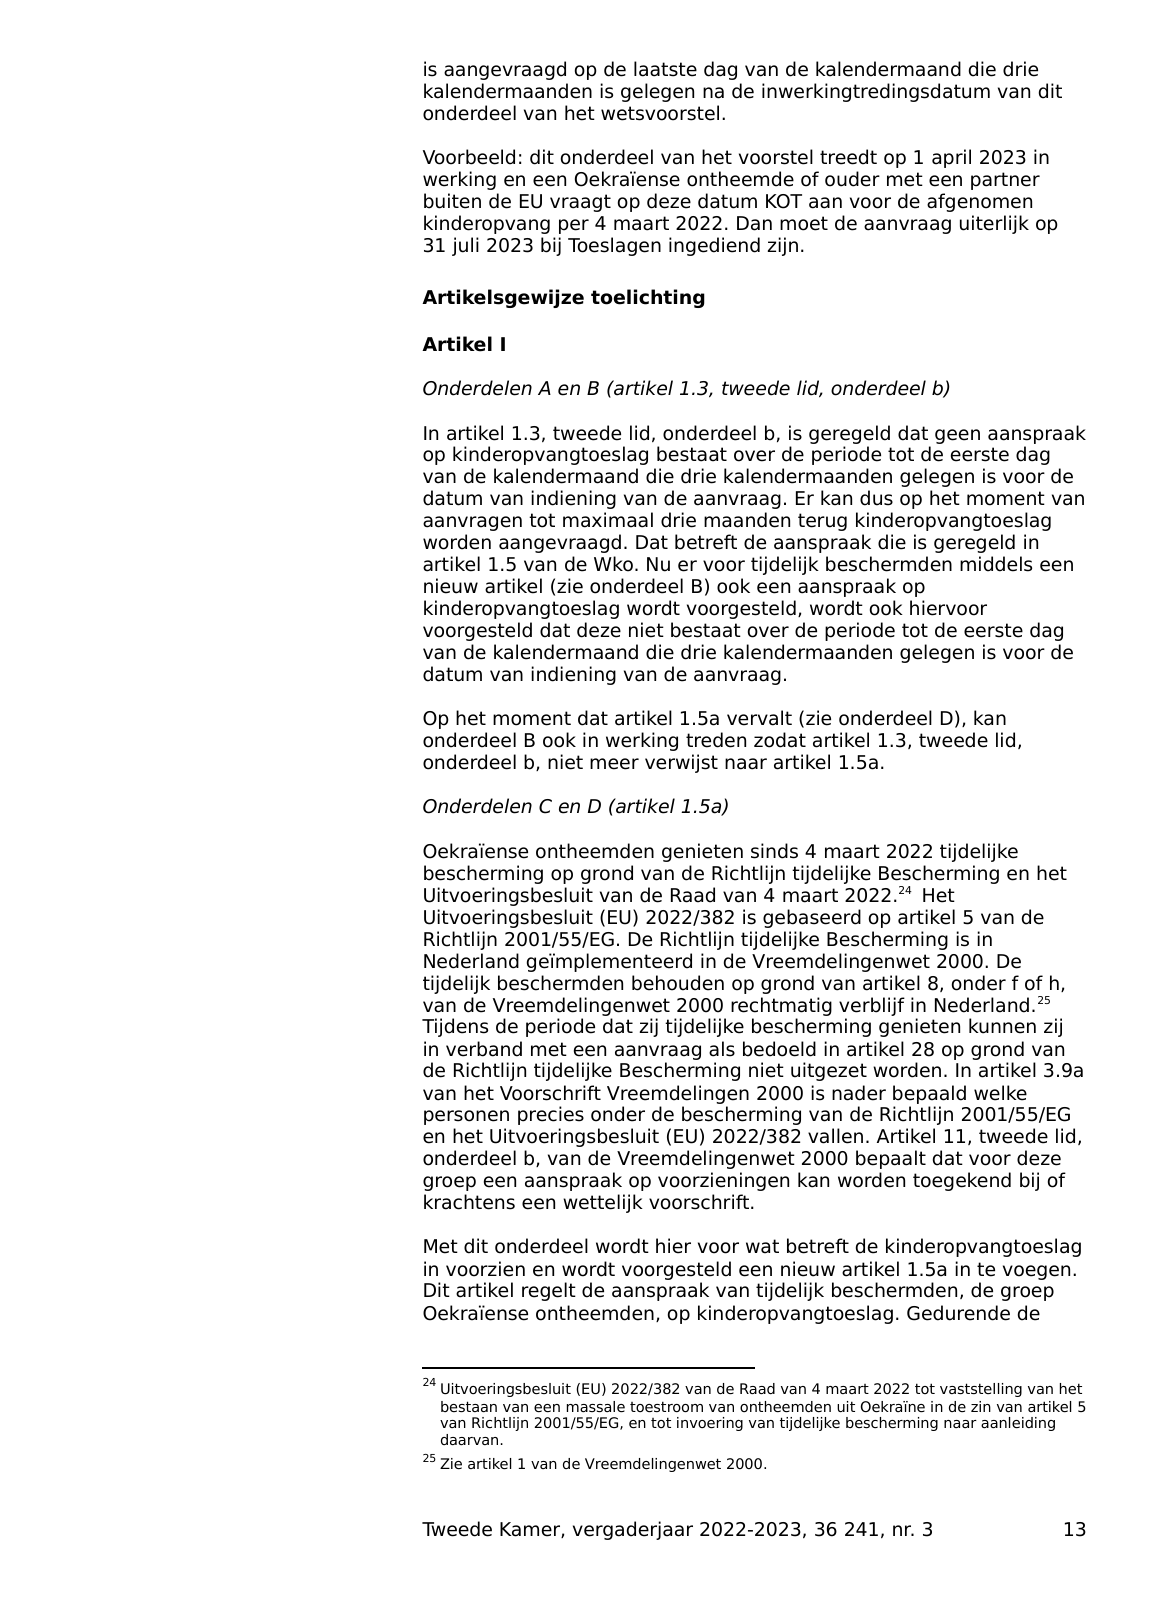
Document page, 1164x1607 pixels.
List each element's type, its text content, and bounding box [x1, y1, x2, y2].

text Met dit onderdeel wordt hier voor wat betreft de kinderopvangtoeslag in voorzien en wordt voorgesteld een nieuw artikel 1.5a in te voegen. Dit artikel regelt de aanspraak van tijdelijk beschermden, de groep Oekraïense ontheemden, op kinderopvangtoeslag. Gedurende de [422, 1236, 1087, 1324]
text In artikel 1.3, tweede lid, onderdeel b, is geregeld dat geen aanspraak op kinderopvangtoeslag bestaat over de periode tot de eerste dag van de kalendermaand die drie kalendermaanden gelegen is voor de datum van indiening van de aanvraag. Er kan dus op het moment van aanvragen tot maximaal drie maanden terug kinderopvangtoeslag worden aangevraagd. Dat betreft de aanspraak die is geregeld in artikel 1.5 van de Wko. Nu er voor tijdelijk beschermden middels een nieuw artikel (zie onderdeel B) ook een aanspraak op kinderopvangtoeslag wordt voorgesteld, wordt ook hiervoor voorgesteld dat deze niet bestaat over de periode tot de eerste dag van de kalendermaand die drie kalendermaanden gelegen is voor de datum van indiening van de aanvraag. [422, 422, 1087, 686]
text Uitvoeringsbesluit (EU) 2022/382 van de Raad van 4 maart 2022 tot vaststelling van het bestaan van een massale toestroom van ontheemden uit Oekraïne in de zin van artikel 5 van Richtlijn 2001/55/EG, en tot invoering van tijdelijke bescherming naar aanleiding daarvan. [422, 1377, 1087, 1449]
text is aangevraagd op de laatste dag van de kalendermaand die drie kalendermaanden is gelegen na de inwerkingtredingsdatum van dit onderdeel van het wetsvoorstel. [422, 59, 1087, 125]
subtitle Onderdelen A en B (artikel 1.3, tweede lid, onderdeel b) [422, 378, 1087, 400]
text Voorbeeld: dit onderdeel van het voorstel treedt op 1 april 2023 in werking en een Oekraïense ontheemde of ouder met een partner buiten de EU vraagt op deze datum KOT aan voor de afgenomen kinderopvang per 4 maart 2022. Dan moet de aanvraag uiterlijk op 31 juli 2023 bij Toeslagen ingediend zijn. [422, 147, 1087, 257]
text Zie artikel 1 van de Vreemdelingenwet 2000. [422, 1452, 1087, 1474]
subtitle Onderdelen C en D (artikel 1.5a) [422, 796, 1087, 818]
subtitle Artikel I [422, 334, 1087, 356]
text Oekraïense ontheemden genieten sinds 4 maart 2022 tijdelijke bescherming op grond van de Richtlijn tijdelijke Bescherming en het Uitvoeringsbesluit van de Raad van 4 maart 2022. Het Uitvoeringsbesluit (EU) 2022/382 is gebaseerd op artikel 5 van de Richtlijn 2001/55/EG. De Richtlijn tijdelijke Bescherming is in Nederland geïmplementeerd in de Vreemdelingenwet 2000. De tijdelijk beschermden behouden op grond van artikel 8, onder f of h, van de Vreemdelingenwet 2000 rechtmatig verblijf in Nederland. Tijdens de periode dat zij tijdelijke bescherming genieten kunnen zij in verband met een aanvraag als bedoeld in artikel 28 op grond van de Richtlijn tijdelijke Bescherming niet uitgezet worden. In artikel 3.9a van het Voorschrift Vreemdelingen 2000 is nader bepaald welke personen precies onder de bescherming van de Richtlijn 2001/55/EG en het Uitvoeringsbesluit (EU) 2022/382 vallen. Artikel 11, tweede lid, onderdeel b, van de Vreemdelingenwet 2000 bepaalt dat voor deze groep een aanspraak op voorzieningen kan worden toegekend bij of krachtens een wettelijk voorschrift. [422, 841, 1087, 1214]
text Op het moment dat artikel 1.5a vervalt (zie onderdeel D), kan onderdeel B ook in werking treden zodat artikel 1.3, tweede lid, onderdeel b, niet meer verwijst naar artikel 1.5a. [422, 708, 1087, 774]
subtitle Artikelsgewijze toelichting [422, 287, 1087, 309]
